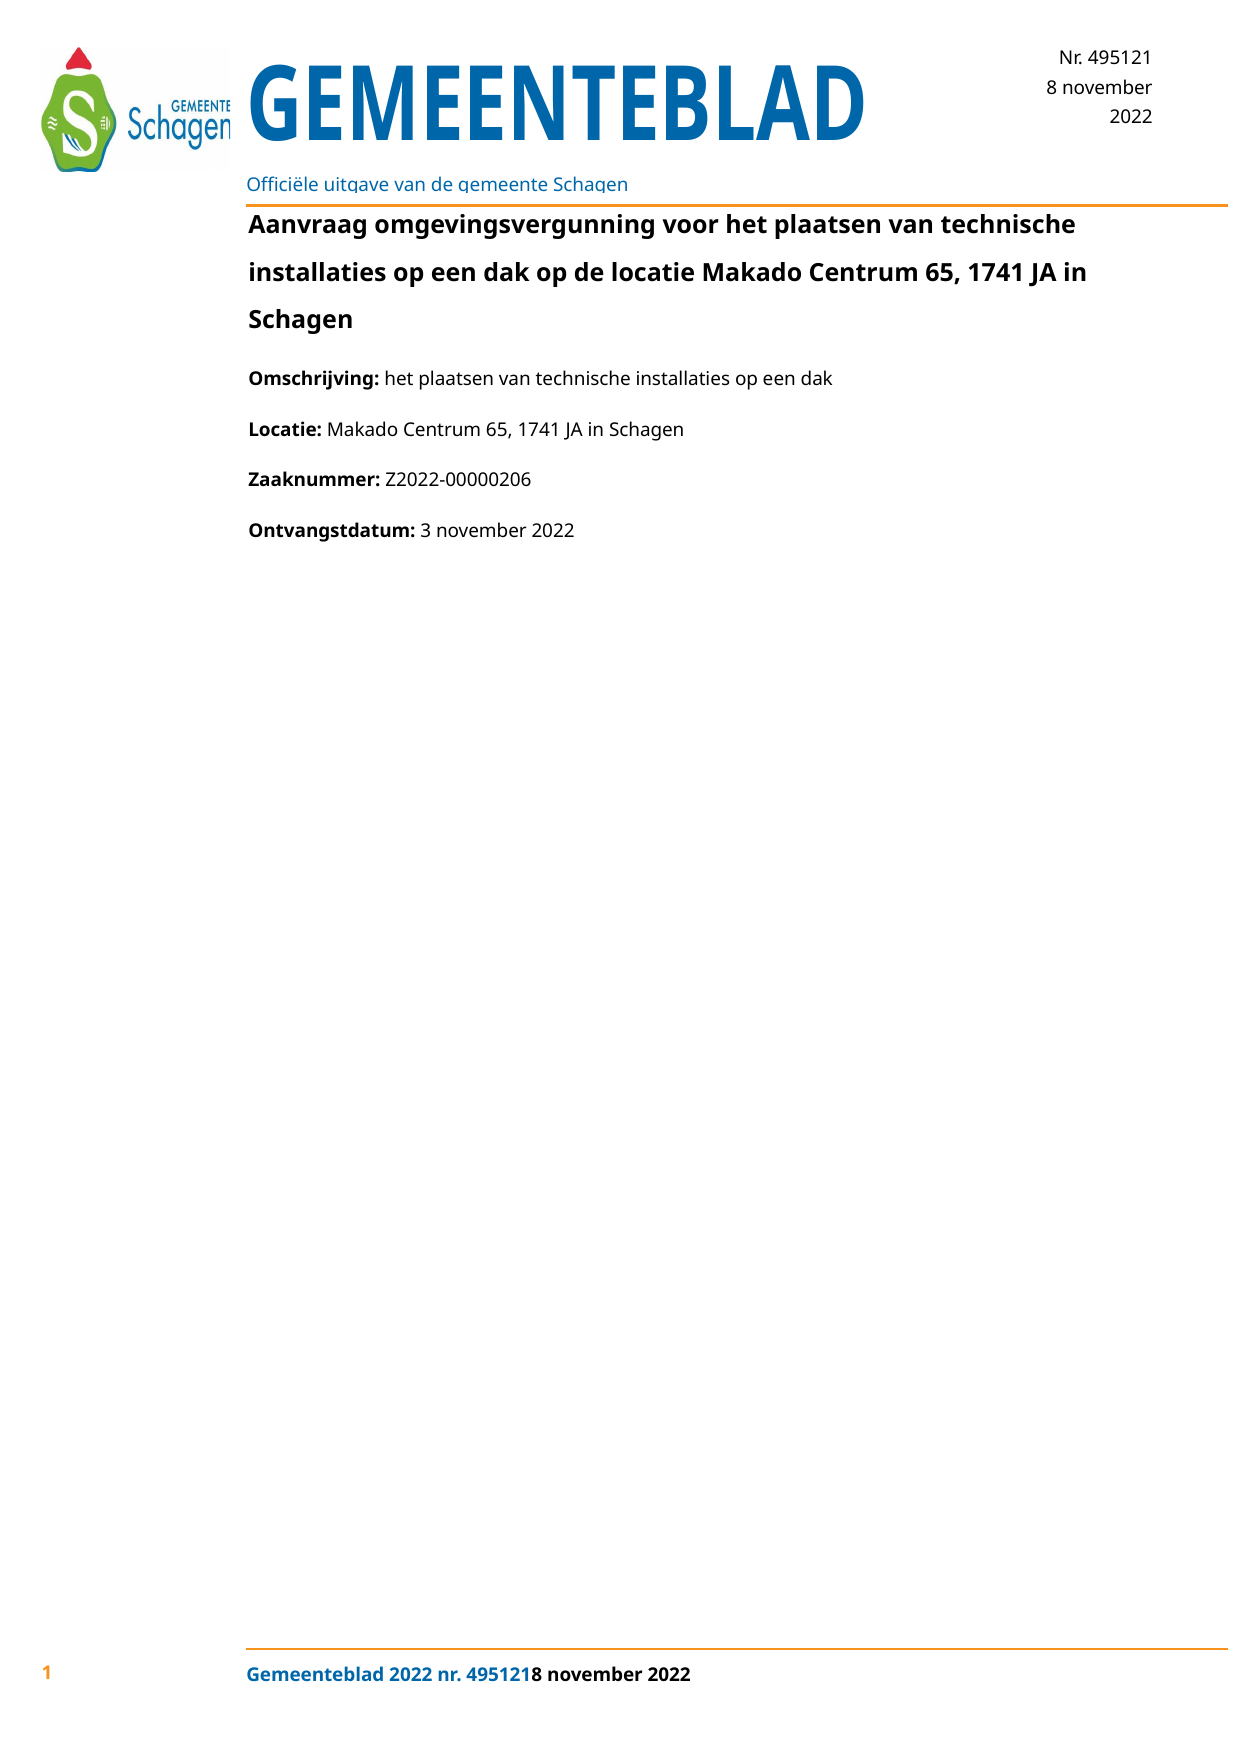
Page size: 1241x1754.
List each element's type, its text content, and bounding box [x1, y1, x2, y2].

text Zaaknummer: Z2022-00000206 [248, 466, 1152, 492]
picture [41, 47, 231, 172]
text Ontvangstdatum: 3 november 2022 [248, 517, 1152, 542]
text Omschrijving: het plaatsen van technische installaties op een dak [248, 366, 1152, 391]
text Locatie: Makado Centrum 65, 1741 JA in Schagen [248, 416, 1152, 442]
text Aanvraag omgevingsvergunning voor het plaatsen van technische installaties op een dak op de locatie Makado Centrum 65, 1741 JA in Schagen [248, 207, 1152, 336]
